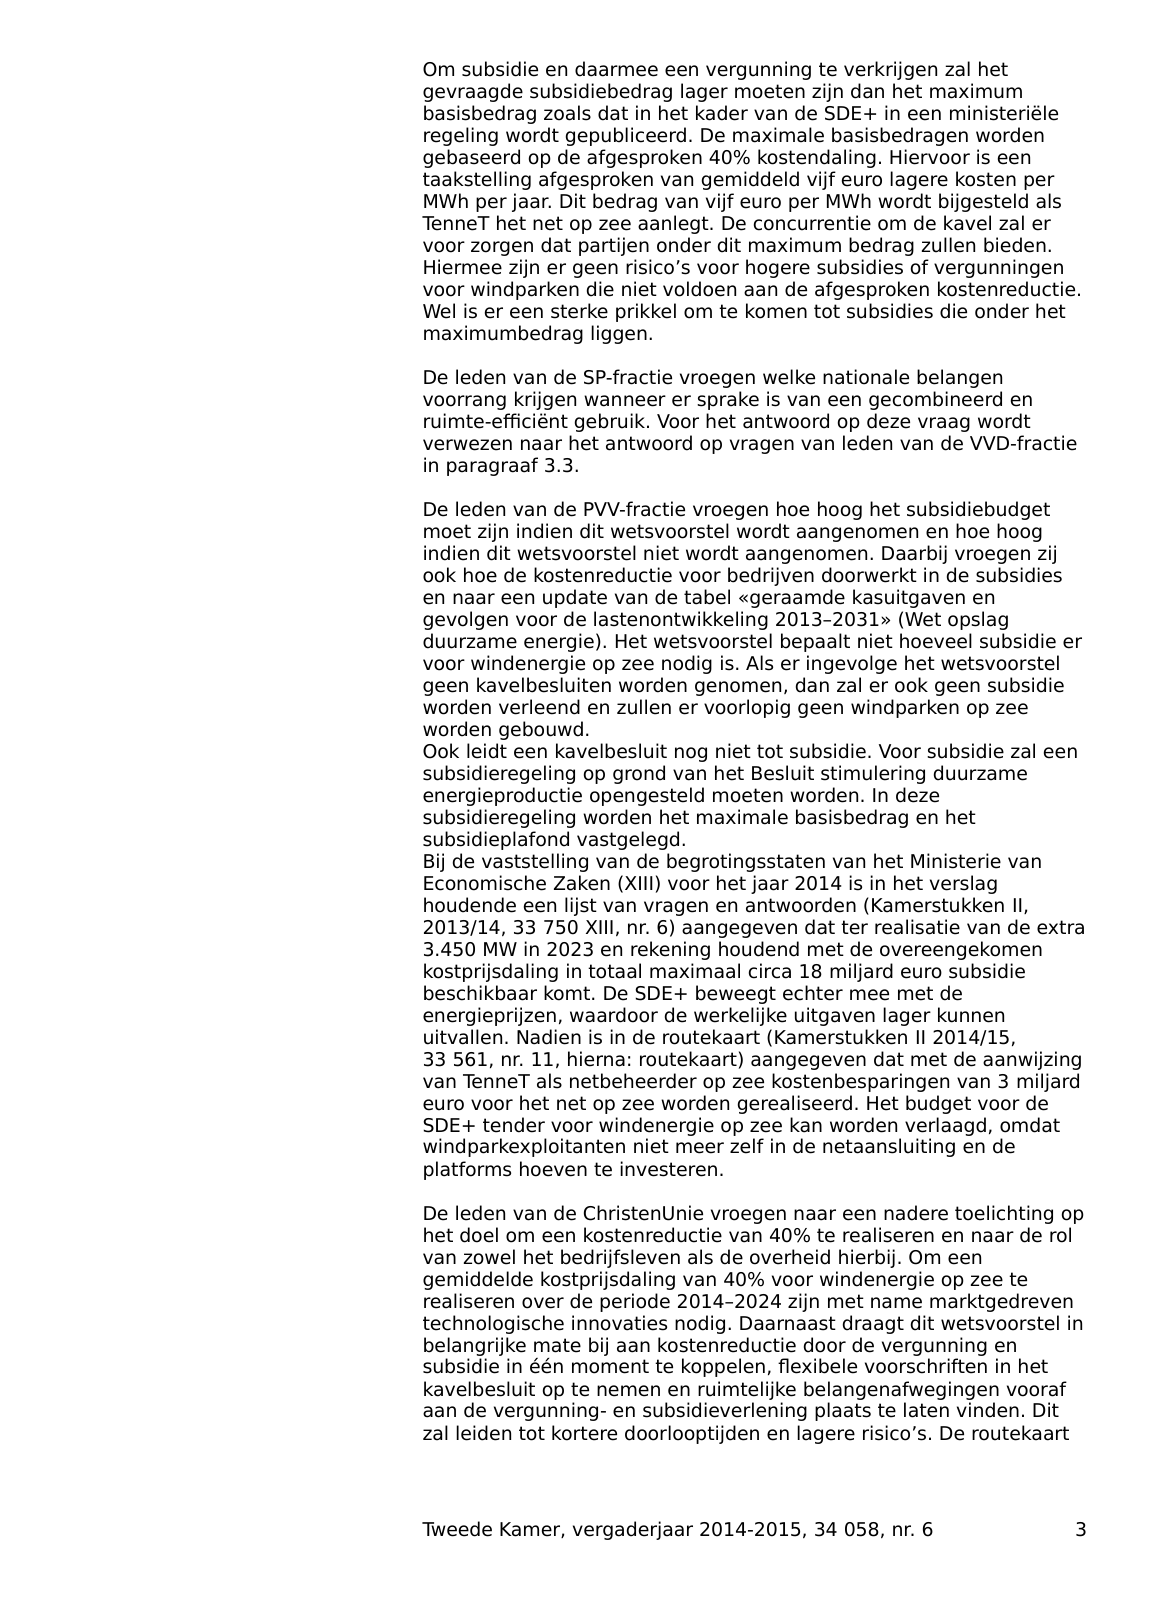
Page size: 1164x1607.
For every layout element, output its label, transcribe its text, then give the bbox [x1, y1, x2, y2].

text Om subsidie en daarmee een vergunning te verkrijgen zal het gevraagde subsidiebedrag lager moeten zijn dan het maximum basisbedrag zoals dat in het kader van de SDE+ in een ministeriële regeling wordt gepubliceerd. De maximale basisbedragen worden gebaseerd op de afgesproken 40% kostendaling. Hiervoor is een taakstelling afgesproken van gemiddeld vijf euro lagere kosten per MWh per jaar. Dit bedrag van vijf euro per MWh wordt bijgesteld als TenneT het net op zee aanlegt. De concurrentie om de kavel zal er voor zorgen dat partijen onder dit maximum bedrag zullen bieden. Hiermee zijn er geen risico’s voor hogere subsidies of vergunningen voor windparken die niet voldoen aan de afgesproken kostenreductie. Wel is er een sterke prikkel om te komen tot subsidies die onder het maximumbedrag liggen. [422, 59, 1087, 345]
text Ook leidt een kavelbesluit nog niet tot subsidie. Voor subsidie zal een subsidieregeling op grond van het Besluit stimulering duurzame energieproductie opengesteld moeten worden. In deze subsidieregeling worden het maximale basisbedrag en het subsidieplafond vastgelegd. [422, 741, 1087, 851]
text De leden van de ChristenUnie vroegen naar een nadere toelichting op het doel om een kostenreductie van 40% te realiseren en naar de rol van zowel het bedrijfsleven als de overheid hierbij. Om een gemiddelde kostprijsdaling van 40% voor windenergie op zee te realiseren over de periode 2014–2024 zijn met name marktgedreven technologische innovaties nodig. Daarnaast draagt dit wetsvoorstel in belangrijke mate bij aan kostenreductie door de vergunning en subsidie in één moment te koppelen, flexibele voorschriften in het kavelbesluit op te nemen en ruimtelijke belangenafwegingen vooraf aan de vergunning- en subsidieverlening plaats te laten vinden. Dit zal leiden tot kortere doorlooptijden en lagere risico’s. De routekaart [422, 1203, 1087, 1444]
text De leden van de PVV-fractie vroegen hoe hoog het subsidiebudget moet zijn indien dit wetsvoorstel wordt aangenomen en hoe hoog indien dit wetsvoorstel niet wordt aangenomen. Daarbij vroegen zij ook hoe de kostenreductie voor bedrijven doorwerkt in de subsidies en naar een update van de tabel «geraamde kasuitgaven en gevolgen voor de lastenontwikkeling 2013–2031» (Wet opslag duurzame energie). Het wetsvoorstel bepaalt niet hoeveel subsidie er voor windenergie op zee nodig is. Als er ingevolge het wetsvoorstel geen kavelbesluiten worden genomen, dan zal er ook geen subsidie worden verleend en zullen er voorlopig geen windparken op zee worden gebouwd. [422, 499, 1087, 741]
text Bij de vaststelling van de begrotingsstaten van het Ministerie van Economische Zaken (XIII) voor het jaar 2014 is in het verslag houdende een lijst van vragen en antwoorden (Kamerstukken II, 2013/14, 33 750 XIII, nr. 6) aangegeven dat ter realisatie van de extra 3.450 MW in 2023 en rekening houdend met de overeengekomen kostprijsdaling in totaal maximaal circa 18 miljard euro subsidie beschikbaar komt. De SDE+ beweegt echter mee met de energieprijzen, waardoor de werkelijke uitgaven lager kunnen uitvallen. Nadien is in de routekaart (Kamerstukken II 2014/15, 33 561, nr. 11, hierna: routekaart) aangegeven dat met de aanwijzing van TenneT als netbeheerder op zee kostenbesparingen van 3 miljard euro voor het net op zee worden gerealiseerd. Het budget voor de SDE+ tender voor windenergie op zee kan worden verlaagd, omdat windparkexploitanten niet meer zelf in de netaansluiting en de platforms hoeven te investeren. [422, 851, 1087, 1180]
text De leden van de SP-fractie vroegen welke nationale belangen voorrang krijgen wanneer er sprake is van een gecombineerd en ruimte-efficiënt gebruik. Voor het antwoord op deze vraag wordt verwezen naar het antwoord op vragen van leden van de VVD-fractie in paragraaf 3.3. [422, 367, 1087, 477]
